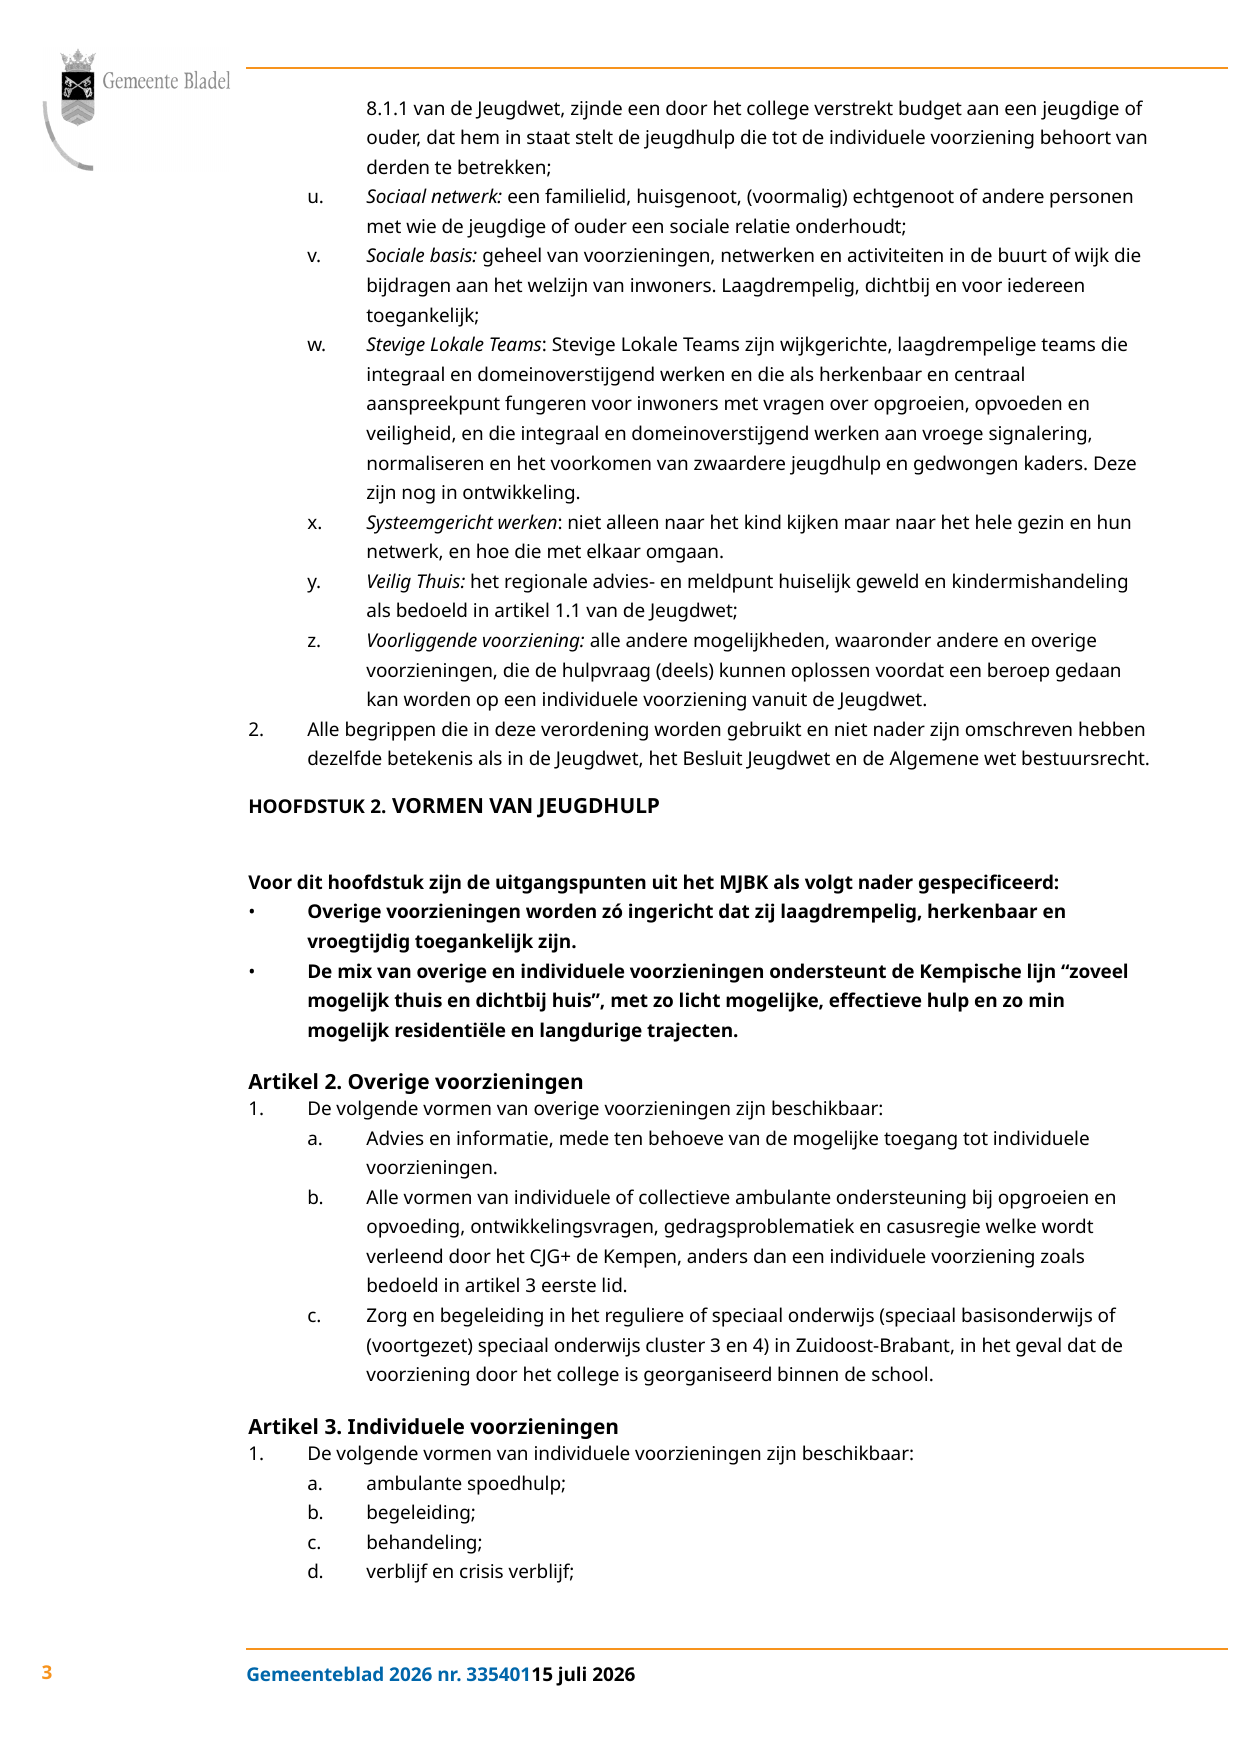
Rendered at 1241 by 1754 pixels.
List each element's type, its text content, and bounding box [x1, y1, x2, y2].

list verblijf en crisis verblijf; [307, 1559, 1152, 1584]
list Stevige Lokale Teams: Stevige Lokale Teams zijn wijkgerichte, laagdrempelige teams die integraal en domeinoverstijgend werken en die als herkenbaar en centraal aanspreekpunt fungeren voor inwoners met vragen over opgroeien, opvoeden en veiligheid, en die integraal en domeinoverstijgend werken aan vroege signalering, normaliseren en het voorkomen van zwaardere jeugdhulp en gedwongen kaders. Deze zijn nog in ontwikkeling. [307, 331, 1152, 505]
list Sociale basis: geheel van voorzieningen, netwerken en activiteiten in de buurt of wijk die bijdragen aan het welzijn van inwoners. Laagdrempelig, dichtbij en voor iedereen toegankelijk; [307, 243, 1152, 328]
list De volgende vormen van individuele voorzieningen zijn beschikbaar: [248, 1440, 1152, 1466]
list behandeling; [307, 1529, 1152, 1555]
list 8.1.1 van de Jeugdwet, zijnde een door het college verstrekt budget aan een jeugdige of ouder, dat hem in staat stelt de jeugdhulp die tot de individuele voorziening behoort van derden te betrekken; [307, 95, 1152, 180]
text Artikel 3. Individuele voorzieningen [248, 1412, 1152, 1440]
picture [41, 47, 231, 172]
list De volgende vormen van overige voorzieningen zijn beschikbaar: [248, 1095, 1152, 1121]
list Alle vormen van individuele of collectieve ambulante ondersteuning bij opgroeien en opvoeding, ontwikkelingsvragen, gedragsproblematiek en casusregie welke wordt verleend door het CJG+ de Kempen, anders dan een individuele voorziening zoals bedoeld in artikel 3 eerste lid. [307, 1184, 1152, 1298]
list Alle begrippen die in deze verordening worden gebruikt en niet nader zijn omschreven hebben dezelfde betekenis als in de Jeugdwet, het Besluit Jeugdwet en de Algemene wet bestuursrecht. [248, 716, 1152, 771]
table_header Voor dit hoofdstuk zijn de uitgangspunten uit het MJBK als volgt nader gespecificeerd: Overige voorzieningen worden zó ingericht dat zij laagdrempelig, herkenbaar en vroegtijdig toegankelijk zijn.​ De mix van overige en individuele voorzieningen ondersteunt de Kempische lijn “zoveel mogelijk thuis en dichtbij huis”, met zo licht mogelijke, effectieve hulp en zo min mogelijk residentiële en langdurige trajecten. [248, 869, 1152, 1043]
text HOOFDSTUK 2. VORMEN VAN JEUGDHULP [248, 791, 1152, 820]
list Voorliggende voorziening: alle andere mogelijkheden, waaronder andere en overige voorzieningen, die de hulpvraag (deels) kunnen oplossen voordat een beroep gedaan kan worden op een individuele voorziening vanuit de Jeugdwet. [307, 627, 1152, 712]
text Artikel 2. Overige voorzieningen [248, 1067, 1152, 1095]
list ambulante spoedhulp; [307, 1470, 1152, 1496]
list Veilig Thuis: het regionale advies- en meldpunt huiselijk geweld en kindermishandeling als bedoeld in artikel 1.1 van de Jeugdwet; [307, 568, 1152, 623]
list Systeemgericht werken: niet alleen naar het kind kijken maar naar het hele gezin en hun netwerk, en hoe die met elkaar omgaan. [307, 509, 1152, 564]
list Advies en informatie, mede ten behoeve van de mogelijke toegang tot individuele voorzieningen. [307, 1125, 1152, 1180]
list begeleiding; [307, 1499, 1152, 1525]
list Zorg en begeleiding in het reguliere of speciaal onderwijs (speciaal basisonderwijs of (voortgezet) speciaal onderwijs cluster 3 en 4) in Zuidoost-Brabant, in het geval dat de voorziening door het college is georganiseerd binnen de school. [307, 1302, 1152, 1387]
list Sociaal netwerk: een familielid, huisgenoot, (voormalig) echtgenoot of andere personen met wie de jeugdige of ouder een sociale relatie onderhoudt; [307, 183, 1152, 239]
